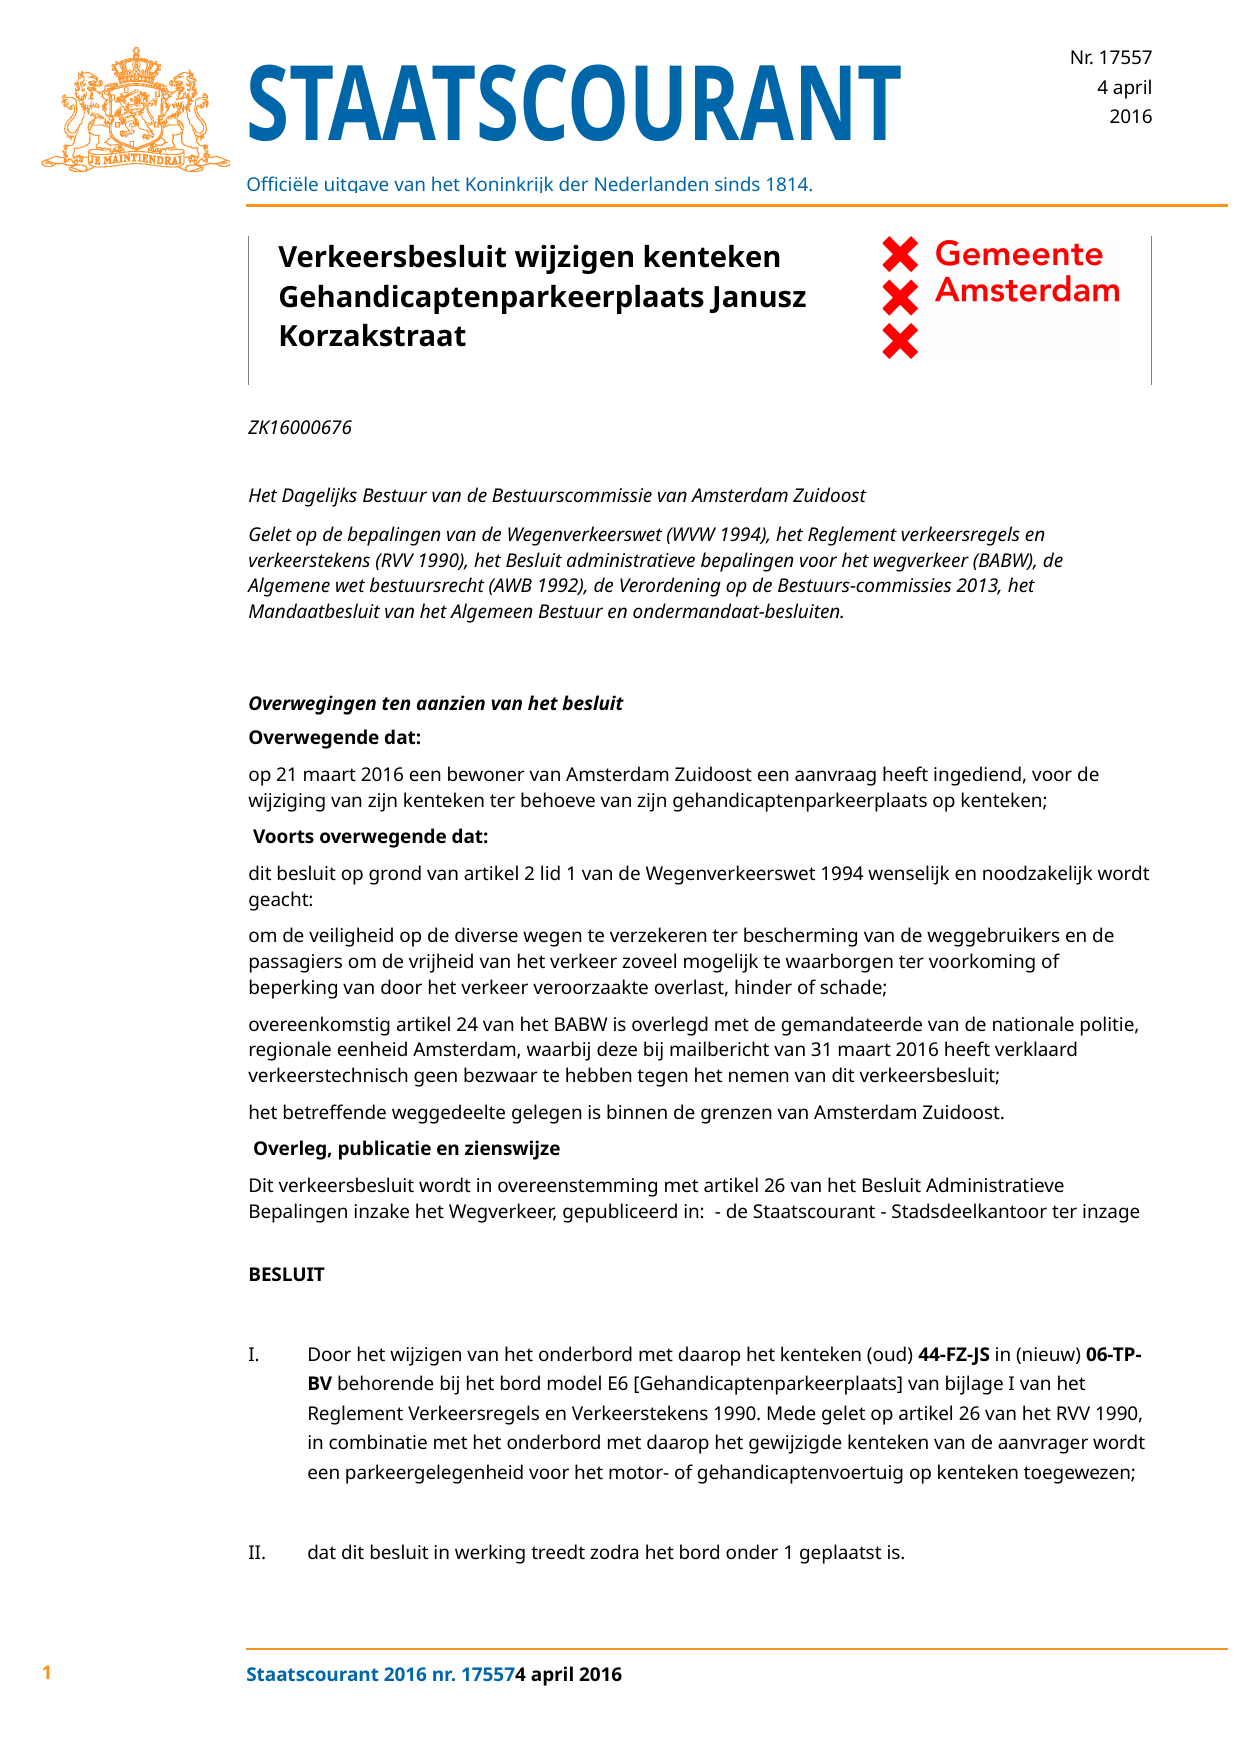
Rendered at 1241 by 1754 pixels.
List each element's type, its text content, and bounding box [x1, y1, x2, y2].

text BESLUIT [248, 1261, 1152, 1286]
text Overleg, publicatie en zienswijze [248, 1136, 1152, 1161]
list dat dit besluit in werking treedt zodra het bord onder 1 geplaatst is. [248, 1539, 1152, 1565]
text Dit verkeersbesluit wordt in overeenstemming met artikel 26 van het Besluit Administratieve Bepalingen inzake het Wegverkeer, gepubliceerd in: - de Staatscourant - Stadsdeelkantoor ter inzage [248, 1172, 1152, 1224]
text ZK16000676 [248, 414, 1152, 440]
table_header [850, 236, 1151, 385]
text overeenkomstig artikel 24 van het BABW is overlegd met de gemandateerde van de nationale politie, regionale eenheid Amsterdam, waarbij deze bij mailbericht van 31 maart 2016 heeft verklaard verkeerstechnisch geen bezwaar te hebben tegen het nemen van dit verkeersbesluit; [248, 1011, 1152, 1088]
text dit besluit op grond van artikel 2 lid 1 van de Wegenverkeerswet 1994 wenselijk en noodzakelijk wordt geacht: [248, 860, 1152, 912]
picture [882, 236, 1119, 359]
text Het Dagelijks Bestuur van de Bestuurscommissie van Amsterdam Zuidoost [248, 482, 1152, 508]
text Voorts overwegende dat: [248, 824, 1152, 849]
picture [41, 47, 231, 172]
text Overwegingen ten aanzien van het besluit [248, 691, 1152, 716]
text om de veiligheid op de diverse wegen te verzekeren ter bescherming van de weggebruikers en de passagiers om de vrijheid van het verkeer zoveel mogelijk te waarborgen ter voorkoming of beperking van door het verkeer veroorzaakte overlast, hinder of schade; [248, 923, 1152, 1000]
text Gelet op de bepalingen van de Wegenverkeerswet (WVW 1994), het Reglement verkeersregels en verkeerstekens (RVV 1990), het Besluit administratieve bepalingen voor het wegverkeer (BABW), de Algemene wet bestuursrecht (AWB 1992), de Verordening op de Bestuurs-commissies 2013, het Mandaatbesluit van het Algemeen Bestuur en ondermandaat-besluiten. [248, 521, 1152, 624]
list Door het wijzigen van het onderbord met daarop het kenteken (oud) 44-FZ-JS in (nieuw) 06-TP-BV behorende bij het bord model E6 [Gehandicaptenparkeerplaats] van bijlage I van het Reglement Verkeersregels en Verkeerstekens 1990. Mede gelet op artikel 26 van het RVV 1990, in combinatie met het onderbord met daarop het gewijzigde kenteken van de aanvrager wordt een parkeergelegenheid voor het motor- of gehandicaptenvoertuig op kenteken toegewezen; [248, 1341, 1152, 1485]
text Overwegende dat: [248, 724, 1152, 750]
text het betreffende weggedeelte gelegen is binnen de grenzen van Amsterdam Zuidoost. [248, 1099, 1152, 1125]
table_header Verkeersbesluit wijzigen kenteken Gehandicaptenparkeerplaats Janusz Korzakstraat [249, 236, 850, 385]
text op 21 maart 2016 een bewoner van Amsterdam Zuidoost een aanvraag heeft ingediend, voor de wijziging van zijn kenteken ter behoeve van zijn gehandicaptenparkeerplaats op kenteken; [248, 761, 1152, 813]
